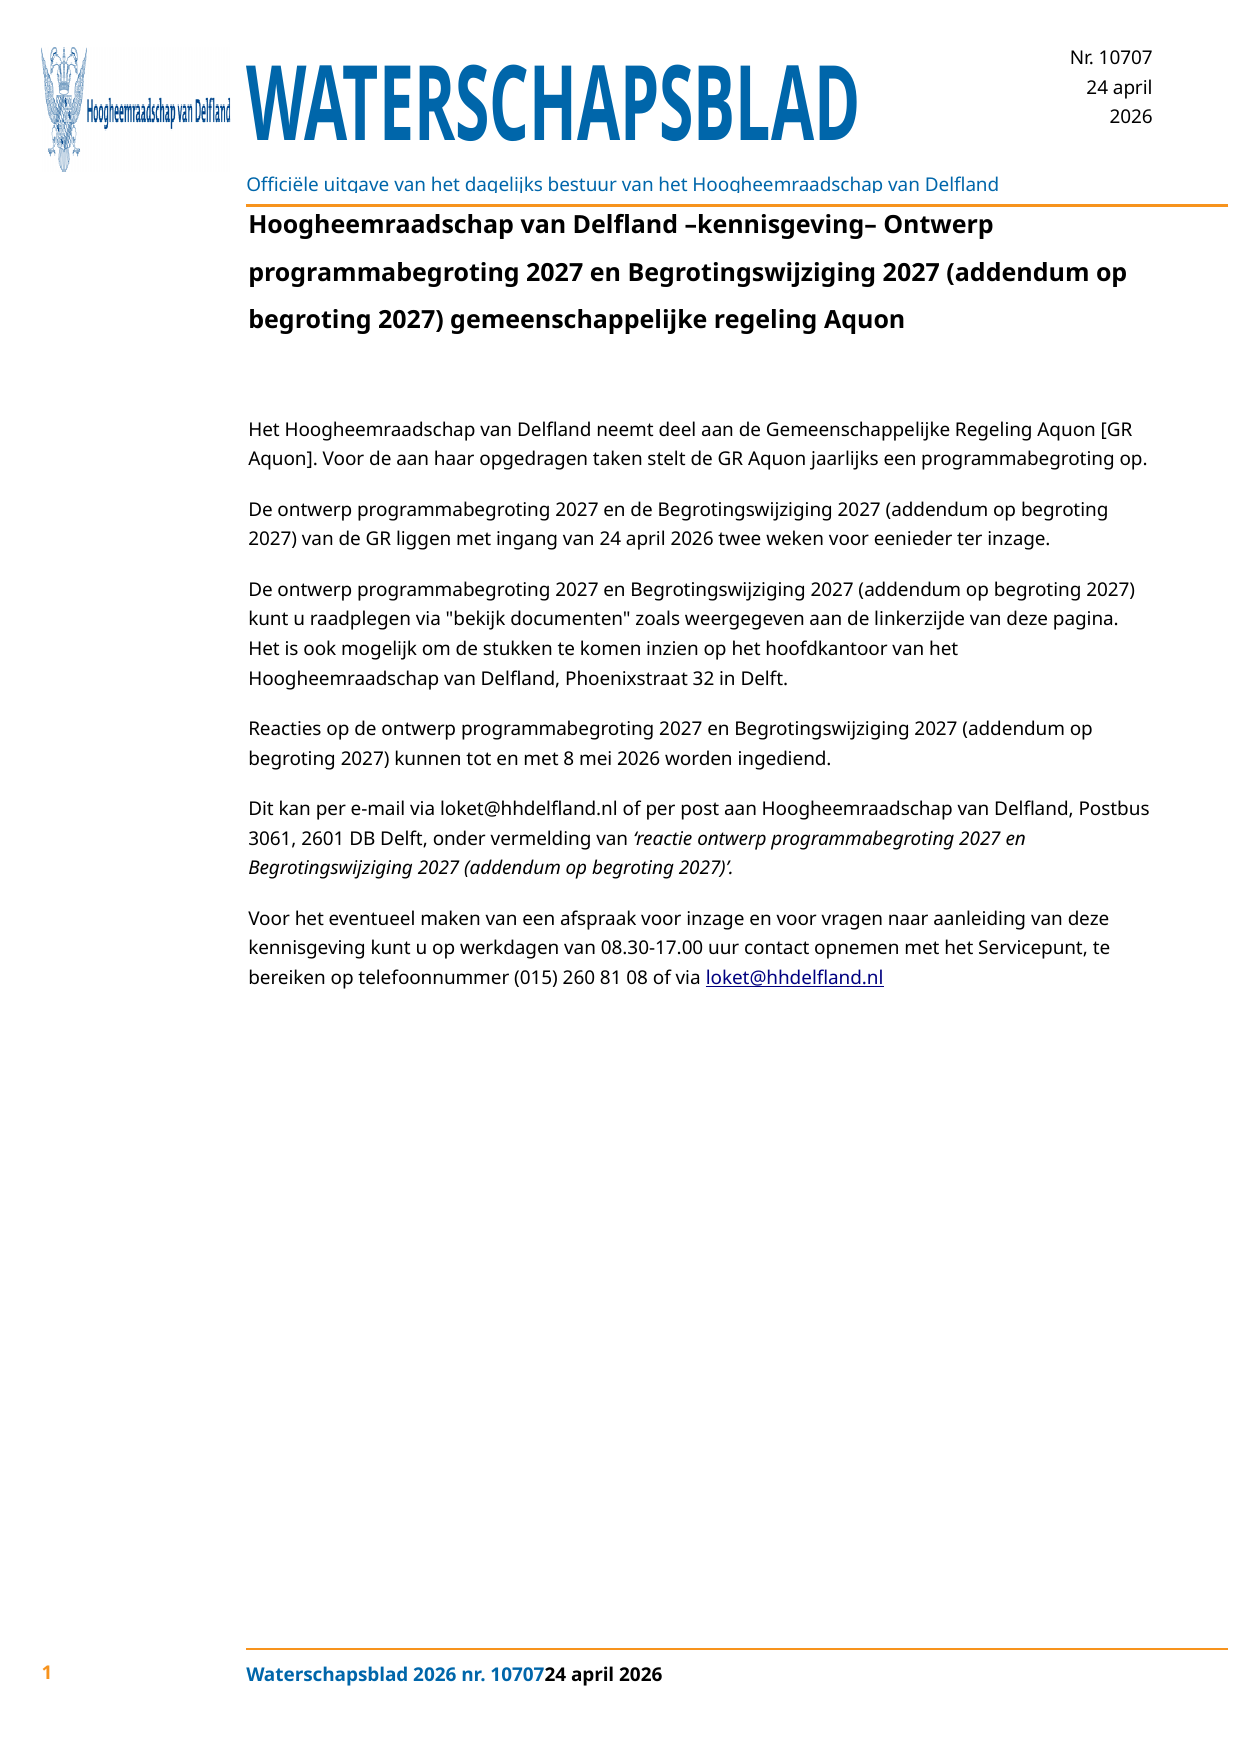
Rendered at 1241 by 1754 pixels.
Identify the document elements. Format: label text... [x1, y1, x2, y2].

text Voor het eventueel maken van een afspraak voor inzage en voor vragen naar aanleiding van deze kennisgeving kunt u op werkdagen van 08.30-17.00 uur contact opnemen met het Servicepunt, te bereiken op telefoonnummer (015) 260 81 08 of via loket@hhdelfland.nl [248, 905, 1152, 989]
text Hoogheemraadschap van Delfland –kennisgeving– Ontwerp programmabegroting 2027 en Begrotingswijziging 2027 (addendum op begroting 2027) gemeenschappelijke regeling Aquon [248, 207, 1152, 336]
text Dit kan per e-mail via loket@hhdelfland.nl of per post aan Hoogheemraadschap van Delfland, Postbus 3061, 2601 DB Delft, onder vermelding van ‘reactie ontwerp programmabegroting 2027 en Begrotingswijziging 2027 (addendum op begroting 2027)’. [248, 795, 1152, 880]
picture [41, 47, 231, 172]
text Het Hoogheemraadschap van Delfland neemt deel aan de Gemeenschappelijke Regeling Aquon [GR Aquon]. Voor de aan haar opgedragen taken stelt de GR Aquon jaarlijks een programmabegroting op. [248, 416, 1152, 471]
text Reacties op de ontwerp programmabegroting 2027 en Begrotingswijziging 2027 (addendum op begroting 2027) kunnen tot en met 8 mei 2026 worden ingediend. [248, 715, 1152, 770]
text De ontwerp programmabegroting 2027 en Begrotingswijziging 2027 (addendum op begroting 2027) kunt u raadplegen via "bekijk documenten" zoals weergegeven aan de linkerzijde van deze pagina. Het is ook mogelijk om de stukken te komen inzien op het hoofdkantoor van het Hoogheemraadschap van Delfland, Phoenixstraat 32 in Delft. [248, 576, 1152, 690]
text De ontwerp programmabegroting 2027 en de Begrotingswijziging 2027 (addendum op begroting 2027) van de GR liggen met ingang van 24 april 2026 twee weken voor eenieder ter inzage. [248, 496, 1152, 551]
